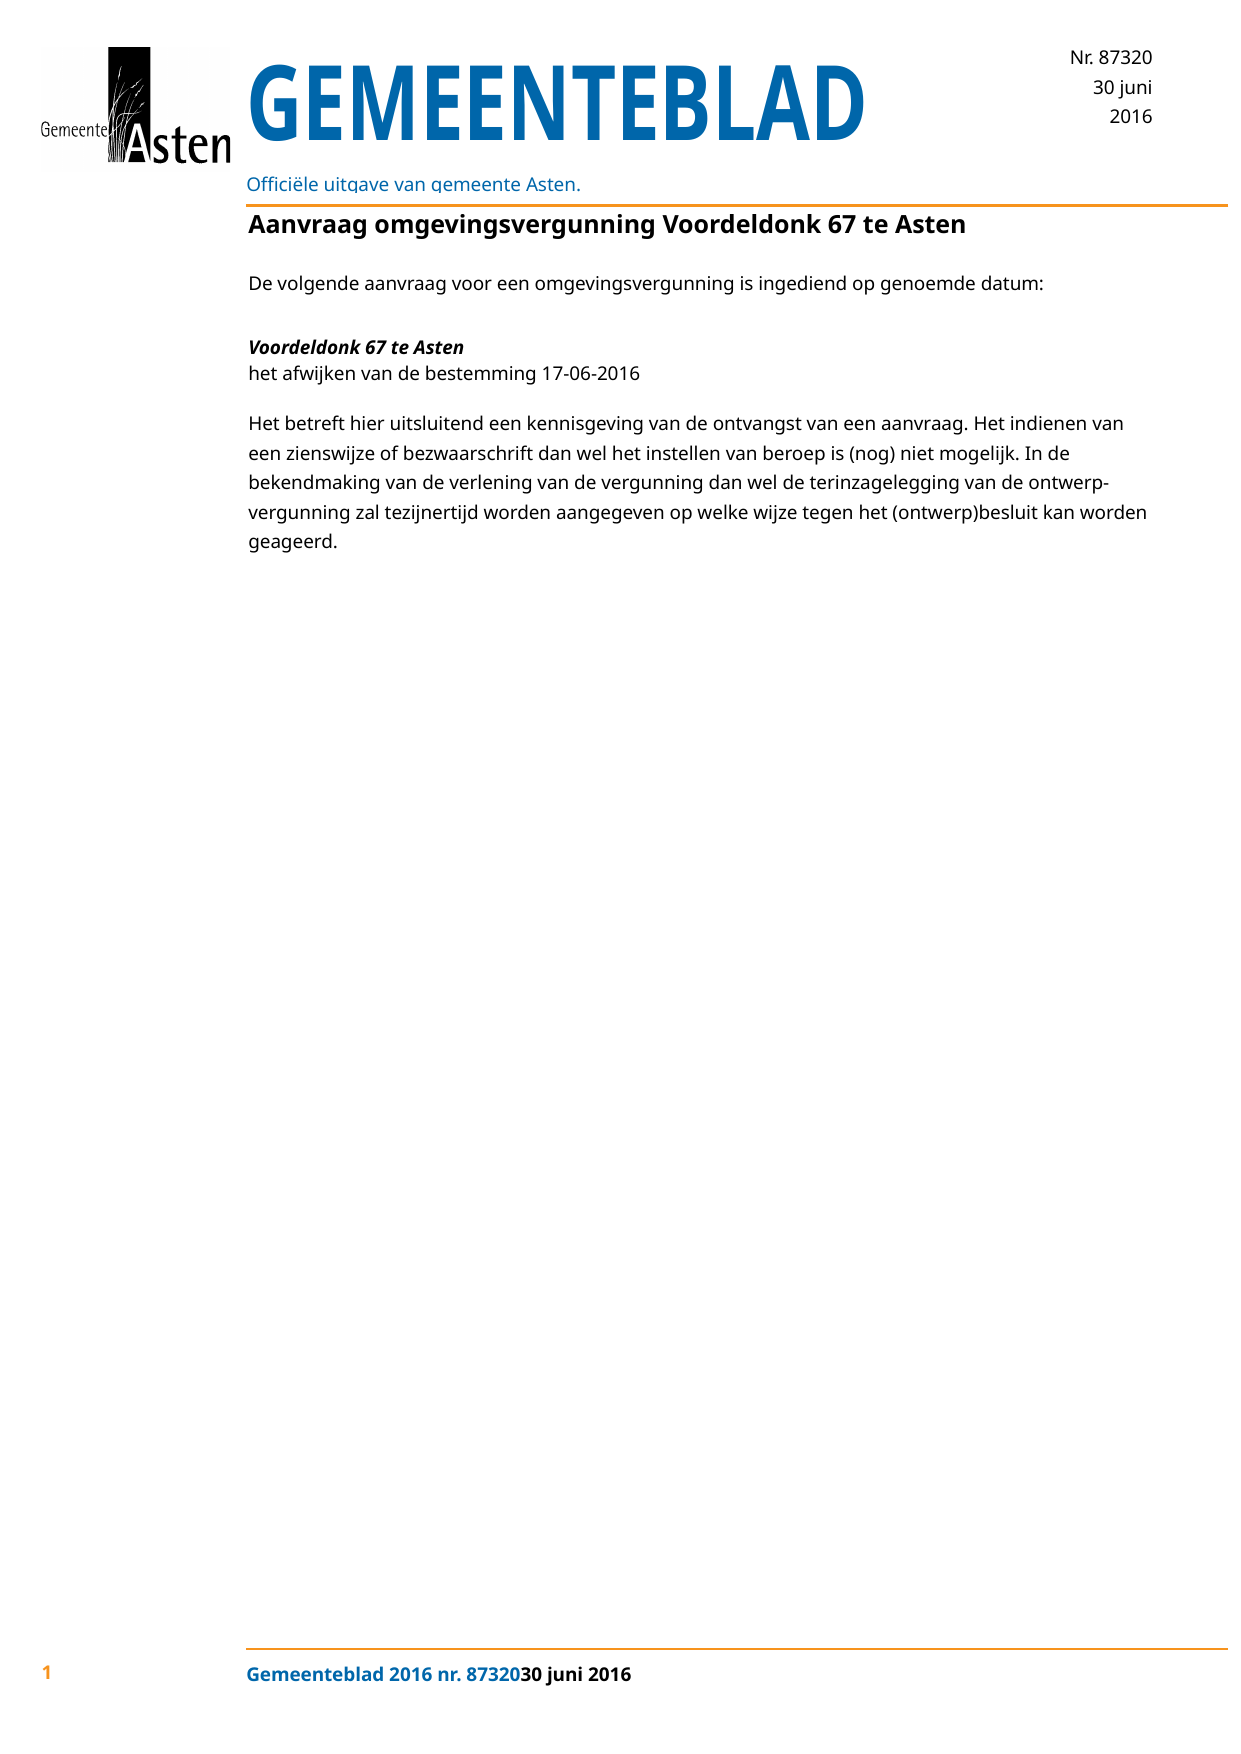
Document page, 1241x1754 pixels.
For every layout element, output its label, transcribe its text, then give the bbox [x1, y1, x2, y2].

text Het betreft hier uitsluitend een kennisgeving van de ontvangst van een aanvraag. Het indienen van een zienswijze of bezwaarschrift dan wel het instellen van beroep is (nog) niet mogelijk. In de bekendmaking van de verlening van de vergunning dan wel de terinzagelegging van de ontwerp-vergunning zal tezijnertijd worden aangegeven op welke wijze tegen het (ontwerp)besluit kan worden geageerd. [248, 410, 1152, 554]
picture [41, 47, 231, 172]
text het afwijken van de bestemming 17-06-2016 [248, 360, 1152, 386]
text Voordeldonk 67 te Asten [248, 334, 1152, 360]
text Aanvraag omgevingsvergunning Voordeldonk 67 te Asten [248, 207, 1152, 241]
text De volgende aanvraag voor een omgevingsvergunning is ingediend op genoemde datum: [248, 270, 1152, 296]
